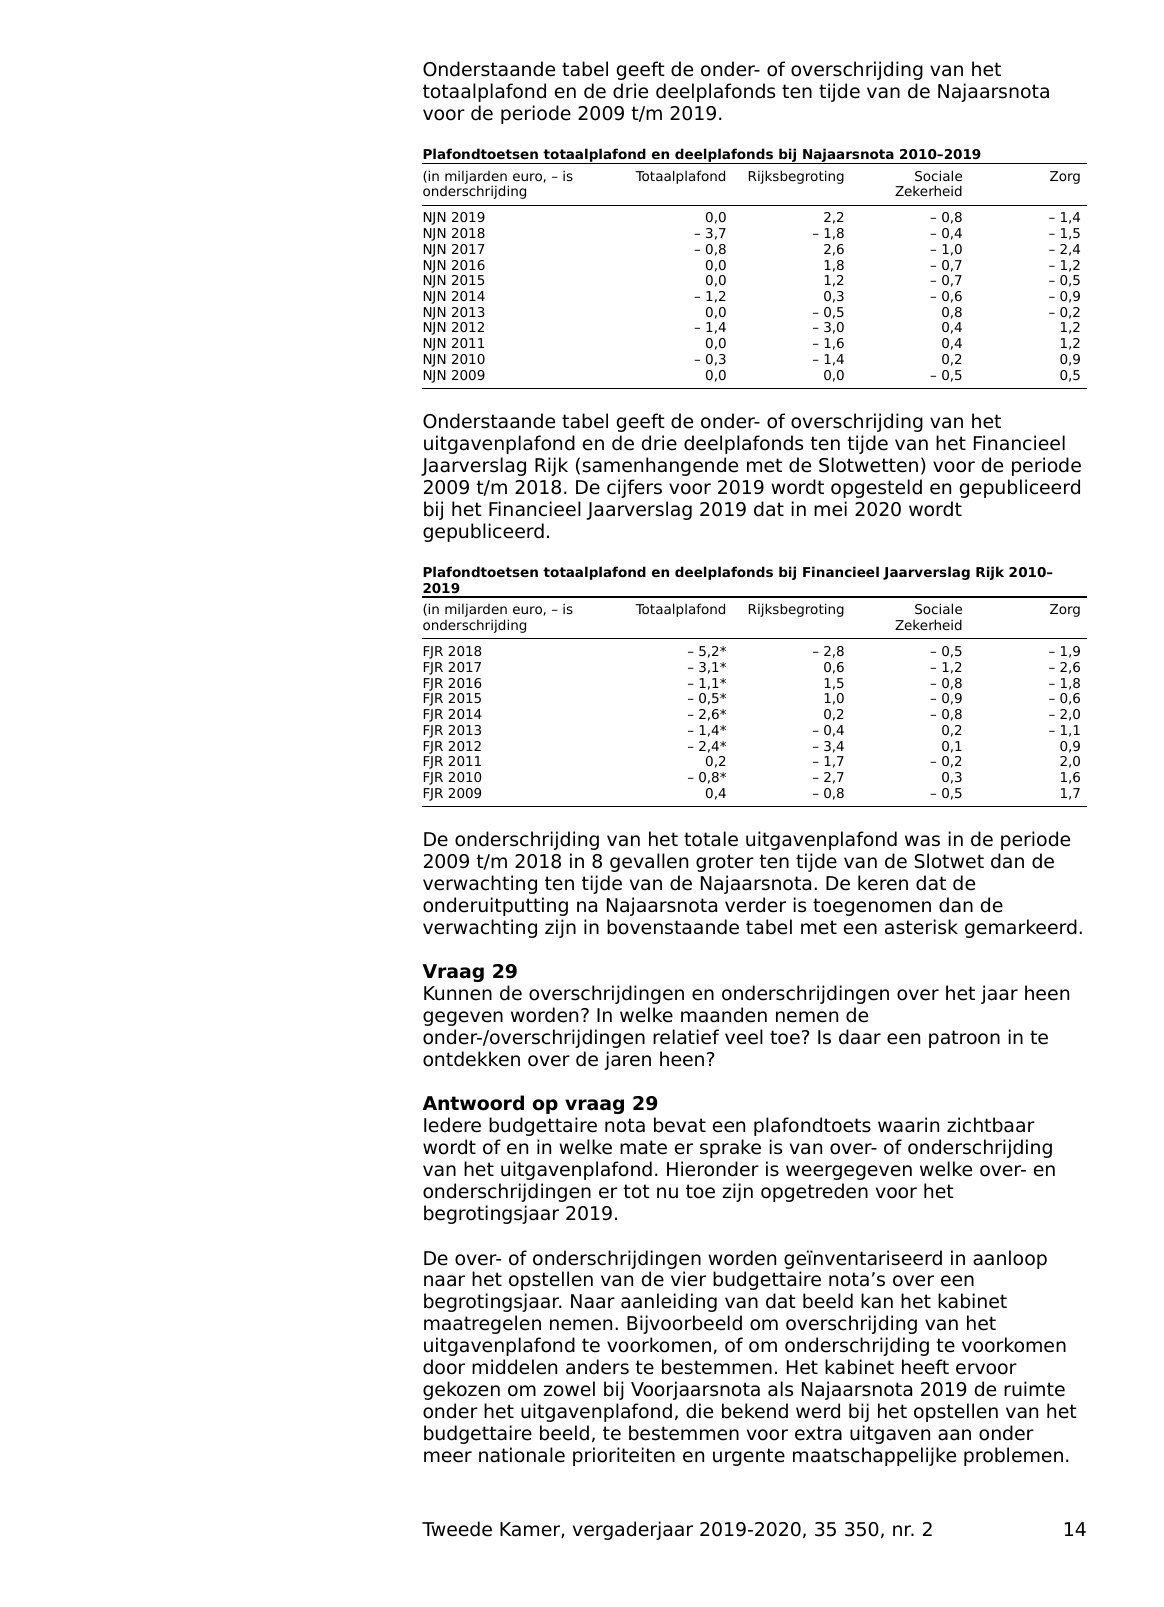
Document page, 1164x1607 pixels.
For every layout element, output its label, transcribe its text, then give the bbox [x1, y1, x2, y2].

table_cell Rijksbegroting [732, 164, 850, 204]
table_cell 0,0 [614, 273, 732, 289]
table_cell – 2,6 [969, 660, 1087, 675]
table_cell FJR 2009 [422, 786, 614, 806]
table_cell – 2,7 [732, 770, 850, 786]
table_cell 1,8 [732, 258, 850, 273]
table_cell – 0,5 [850, 368, 968, 388]
table_cell – 0,7 [850, 273, 968, 289]
table_cell – 0,8 [850, 675, 968, 691]
text Antwoord op vraag 29 [422, 1093, 1087, 1115]
table_cell – 0,8 [614, 242, 732, 257]
table_cell – 0,9 [969, 289, 1087, 304]
table_cell – 2,0 [969, 707, 1087, 723]
table_cell – 1,6 [732, 336, 850, 352]
table_cell Zorg [969, 164, 1087, 204]
table_cell – 0,6 [969, 691, 1087, 707]
table_cell 0,2 [732, 707, 850, 723]
text Vraag 29 [422, 961, 1087, 983]
table_cell Rijksbegroting [732, 598, 850, 638]
table_cell NJN 2019 [422, 206, 614, 226]
table_cell FJR 2010 [422, 770, 614, 786]
text Iedere budgettaire nota bevat een plafondtoets waarin zichtbaar wordt of en in welke mate er sprake is van over- of onderschrijding van het uitgavenplafond. Hieronder is weergegeven welke over- en onderschrijdingen er tot nu toe zijn opgetreden voor het begrotingsjaar 2019. [422, 1115, 1087, 1225]
table_cell – 1,4 [732, 352, 850, 367]
table_cell – 0,2 [850, 754, 968, 770]
table_cell – 0,3 [614, 352, 732, 367]
table_cell 2,0 [969, 754, 1087, 770]
table_cell – 3,1* [614, 660, 732, 675]
table_cell – 5,2* [614, 639, 732, 660]
table_cell – 0,5 [732, 305, 850, 320]
table_cell NJN 2009 [422, 368, 614, 388]
table_cell 0,0 [614, 206, 732, 226]
table_cell 0,0 [614, 305, 732, 320]
table_cell – 3,7 [614, 226, 732, 242]
table_cell 0,4 [614, 786, 732, 806]
table_cell – 1,2 [614, 289, 732, 304]
table_header Plafondtoetsen totaalplafond en deelplafonds bij Financieel Jaarverslag Rijk 2010–2019 [422, 565, 1087, 596]
table_cell NJN 2012 [422, 320, 614, 336]
table_cell – 1,4 [969, 206, 1087, 226]
table_cell 0,3 [850, 770, 968, 786]
table_cell – 0,5 [850, 639, 968, 660]
table_cell – 0,8 [850, 707, 968, 723]
table_cell 0,2 [850, 352, 968, 367]
table_cell 0,0 [614, 258, 732, 273]
table_cell NJN 2010 [422, 352, 614, 367]
table_cell Zorg [969, 598, 1087, 638]
table_cell – 0,2 [969, 305, 1087, 320]
text De onderschrijding van het totale uitgavenplafond was in de periode 2009 t/m 2018 in 8 gevallen groter ten tijde van de Slotwet dan de verwachting ten tijde van de Najaarsnota. De keren dat de onderuitputting na Najaarsnota verder is toegenomen dan de verwachting zijn in bovenstaande tabel met een asterisk gemarkeerd. [422, 829, 1087, 939]
table_cell Sociale Zekerheid [850, 164, 968, 204]
table_cell – 1,0 [850, 242, 968, 257]
table_cell Sociale Zekerheid [850, 598, 968, 638]
table_cell (in miljarden euro, – is onderschrijding [422, 164, 614, 204]
table_cell 2,6 [732, 242, 850, 257]
table_cell – 1,7 [732, 754, 850, 770]
table_cell 0,9 [969, 352, 1087, 367]
table_cell – 0,5 [850, 786, 968, 806]
table_cell FJR 2012 [422, 738, 614, 754]
table_cell 1,2 [732, 273, 850, 289]
table_cell 1,2 [969, 336, 1087, 352]
table_cell Totaalplafond [614, 164, 732, 204]
table_cell 1,5 [732, 675, 850, 691]
table_cell – 0,4 [732, 723, 850, 738]
table_cell FJR 2017 [422, 660, 614, 675]
table_cell – 0,9 [850, 691, 968, 707]
table_cell 0,2 [614, 754, 732, 770]
table_cell 0,0 [732, 368, 850, 388]
table_cell FJR 2018 [422, 639, 614, 660]
table_cell – 2,6* [614, 707, 732, 723]
table_cell FJR 2015 [422, 691, 614, 707]
table_cell NJN 2017 [422, 242, 614, 257]
table_cell – 1,8 [732, 226, 850, 242]
table_cell – 0,8 [850, 206, 968, 226]
text De over- of onderschrijdingen worden geïnventariseerd in aanloop naar het opstellen van de vier budgettaire nota’s over een begrotingsjaar. Naar aanleiding van dat beeld kan het kabinet maatregelen nemen. Bijvoorbeeld om overschrijding van het uitgavenplafond te voorkomen, of om onderschrijding te voorkomen door middelen anders te bestemmen. Het kabinet heeft ervoor gekozen om zowel bij Voorjaarsnota als Najaarsnota 2019 de ruimte onder het uitgavenplafond, die bekend werd bij het opstellen van het budgettaire beeld, te bestemmen voor extra uitgaven aan onder meer nationale prioriteiten en urgente maatschappelijke problemen. [422, 1247, 1087, 1467]
table_cell – 3,0 [732, 320, 850, 336]
table_cell 0,8 [850, 305, 968, 320]
table_cell – 2,8 [732, 639, 850, 660]
table_cell – 0,6 [850, 289, 968, 304]
table_cell 0,0 [614, 336, 732, 352]
table_cell – 1,9 [969, 639, 1087, 660]
table_cell – 2,4* [614, 738, 732, 754]
table_header Plafondtoetsen totaalplafond en deelplafonds bij Najaarsnota 2010–2019 [422, 147, 1087, 163]
table_cell NJN 2015 [422, 273, 614, 289]
table_cell – 2,4 [969, 242, 1087, 257]
table_cell – 1,2 [969, 258, 1087, 273]
table_cell 2,2 [732, 206, 850, 226]
table_cell NJN 2014 [422, 289, 614, 304]
table_cell – 3,4 [732, 738, 850, 754]
table_cell – 1,5 [969, 226, 1087, 242]
table_cell 0,5 [969, 368, 1087, 388]
table_cell 0,0 [614, 368, 732, 388]
table_cell 1,7 [969, 786, 1087, 806]
table_cell 0,6 [732, 660, 850, 675]
table_cell 0,1 [850, 738, 968, 754]
table_cell FJR 2014 [422, 707, 614, 723]
table_cell 0,4 [850, 336, 968, 352]
table_cell – 1,4* [614, 723, 732, 738]
table_cell – 1,1 [969, 723, 1087, 738]
table_cell – 0,8 [732, 786, 850, 806]
table_cell – 0,8* [614, 770, 732, 786]
text Kunnen de overschrijdingen en onderschrijdingen over het jaar heen gegeven worden? In welke maanden nemen de onder-/overschrijdingen relatief veel toe? Is daar een patroon in te ontdekken over de jaren heen? [422, 983, 1087, 1071]
table_cell FJR 2011 [422, 754, 614, 770]
table_cell 0,2 [850, 723, 968, 738]
table_cell – 0,5* [614, 691, 732, 707]
table_cell – 1,4 [614, 320, 732, 336]
table_cell 1,6 [969, 770, 1087, 786]
table_cell – 1,1* [614, 675, 732, 691]
table_cell NJN 2016 [422, 258, 614, 273]
table_cell NJN 2013 [422, 305, 614, 320]
table_cell NJN 2018 [422, 226, 614, 242]
table_cell (in miljarden euro, – is onderschrijding [422, 598, 614, 638]
table_cell 1,2 [969, 320, 1087, 336]
table_cell – 0,4 [850, 226, 968, 242]
table_cell Totaalplafond [614, 598, 732, 638]
table_cell FJR 2016 [422, 675, 614, 691]
table_cell 1,0 [732, 691, 850, 707]
table_cell – 1,2 [850, 660, 968, 675]
table_cell NJN 2011 [422, 336, 614, 352]
table_cell 0,4 [850, 320, 968, 336]
table_cell – 0,7 [850, 258, 968, 273]
table_cell 0,9 [969, 738, 1087, 754]
text Onderstaande tabel geeft de onder- of overschrijding van het totaalplafond en de drie deelplafonds ten tijde van de Najaarsnota voor de periode 2009 t/m 2019. [422, 59, 1087, 125]
table_cell FJR 2013 [422, 723, 614, 738]
table_cell – 1,8 [969, 675, 1087, 691]
text Onderstaande tabel geeft de onder- of overschrijding van het uitgavenplafond en de drie deelplafonds ten tijde van het Financieel Jaarverslag Rijk (samenhangende met de Slotwetten) voor de periode 2009 t/m 2018. De cijfers voor 2019 wordt opgesteld en gepubliceerd bij het Financieel Jaarverslag 2019 dat in mei 2020 wordt gepubliceerd. [422, 411, 1087, 543]
table_cell 0,3 [732, 289, 850, 304]
table_cell – 0,5 [969, 273, 1087, 289]
